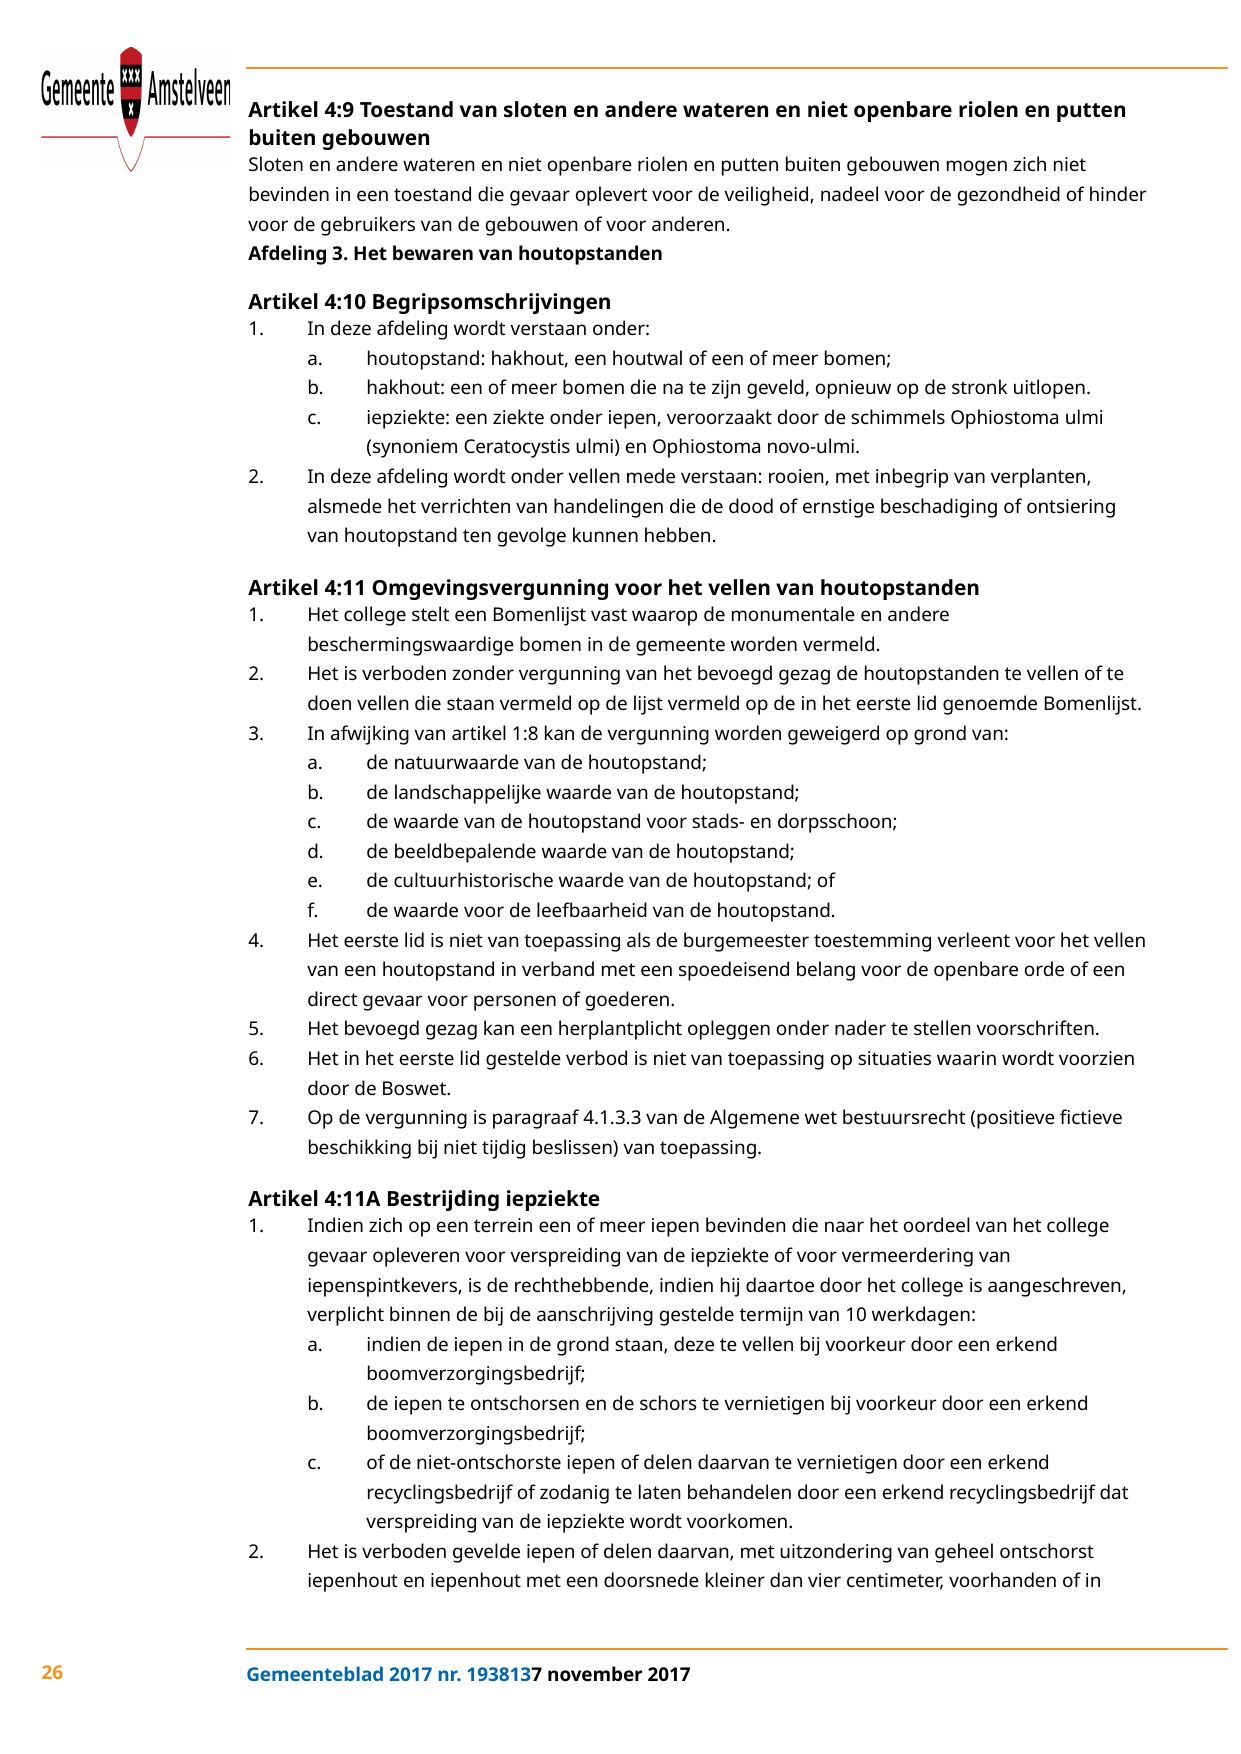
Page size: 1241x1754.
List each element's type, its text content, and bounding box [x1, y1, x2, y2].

list hakhout: een of meer bomen die na te zijn geveld, opnieuw op de stronk uitlopen. [307, 374, 1152, 400]
list Het in het eerste lid gestelde verbod is niet van toepassing op situaties waarin wordt voorzien door de Boswet. [248, 1045, 1152, 1100]
list In afwijking van artikel 1:8 kan de vergunning worden geweigerd op grond van: [248, 720, 1152, 745]
list de cultuurhistorische waarde van de houtopstand; of [307, 868, 1152, 893]
list Indien zich op een terrein een of meer iepen bevinden die naar het oordeel van het college gevaar opleveren voor verspreiding van de iepziekte of voor vermeerdering van iepenspintkevers, is de rechthebbende, indien hij daartoe door het college is aangeschreven, verplicht binnen de bij de aanschrijving gestelde termijn van 10 werkdagen: [248, 1213, 1152, 1327]
text Afdeling 3. Het bewaren van houtopstanden [248, 240, 1152, 266]
list de iepen te ontschorsen en de schors te vernietigen bij voorkeur door een erkend boomverzorgingsbedrijf; [307, 1390, 1152, 1446]
list Het eerste lid is niet van toepassing als de burgemeester toestemming verleent voor het vellen van een houtopstand in verband met een spoedeisend belang voor de openbare orde of een direct gevaar voor personen of goederen. [248, 927, 1152, 1012]
list Op de vergunning is paragraaf 4.1.3.3 van de Algemene wet bestuursrecht (positieve fictieve beschikking bij niet tijdig beslissen) van toepassing. [248, 1104, 1152, 1159]
text Sloten en andere wateren en niet openbare riolen en putten buiten gebouwen mogen zich niet bevinden in een toestand die gevaar oplevert voor de veiligheid, nadeel voor de gezondheid of hinder voor de gebruikers van de gebouwen of voor anderen. [248, 152, 1152, 237]
list In deze afdeling wordt onder vellen mede verstaan: rooien, met inbegrip van verplanten, alsmede het verrichten van handelingen die de dood of ernstige beschadiging of ontsiering van houtopstand ten gevolge kunnen hebben. [248, 463, 1152, 548]
list de natuurwaarde van de houtopstand; [307, 749, 1152, 775]
list Het bevoegd gezag kan een herplantplicht opleggen onder nader te stellen voorschriften. [248, 1016, 1152, 1041]
list de landschappelijke waarde van de houtopstand; [307, 779, 1152, 804]
list de waarde van de houtopstand voor stads- en dorpsschoon; [307, 808, 1152, 834]
list indien de iepen in de grond staan, deze te vellen bij voorkeur door een erkend boomverzorgingsbedrijf; [307, 1331, 1152, 1386]
list Het college stelt een Bomenlijst vast waarop de monumentale en andere beschermingswaardige bomen in de gemeente worden vermeld. [248, 601, 1152, 657]
text Artikel 4:11A Bestrijding iepziekte [248, 1184, 1152, 1213]
list In deze afdeling wordt verstaan onder: [248, 315, 1152, 341]
text Artikel 4:11 Omgevingsvergunning voor het vellen van houtopstanden [248, 573, 1152, 601]
text Artikel 4:10 Begripsomschrijvingen [248, 287, 1152, 315]
list de beeldbepalende waarde van de houtopstand; [307, 838, 1152, 864]
list of de niet-ontschorste iepen of delen daarvan te vernietigen door een erkend recyclingsbedrijf of zodanig te laten behandelen door een erkend recyclingsbedrijf dat verspreiding van de iepziekte wordt voorkomen. [307, 1449, 1152, 1534]
picture [41, 47, 231, 172]
list houtopstand: hakhout, een houtwal of een of meer bomen; [307, 345, 1152, 371]
list Het is verboden gevelde iepen of delen daarvan, met uitzondering van geheel ontschorst iepenhout en iepenhout met een doorsnede kleiner dan vier centimeter, voorhanden of in [248, 1538, 1152, 1593]
list iepziekte: een ziekte onder iepen, veroorzaakt door de schimmels Ophiostoma ulmi (synoniem Ceratocystis ulmi) en Ophiostoma novo-ulmi. [307, 404, 1152, 459]
list de waarde voor de leefbaarheid van de houtopstand. [307, 897, 1152, 923]
text Artikel 4:9 Toestand van sloten en andere wateren en niet openbare riolen en putten buiten gebouwen [248, 95, 1152, 152]
list Het is verboden zonder vergunning van het bevoegd gezag de houtopstanden te vellen of te doen vellen die staan vermeld op de lijst vermeld op de in het eerste lid genoemde Bomenlijst. [248, 661, 1152, 716]
